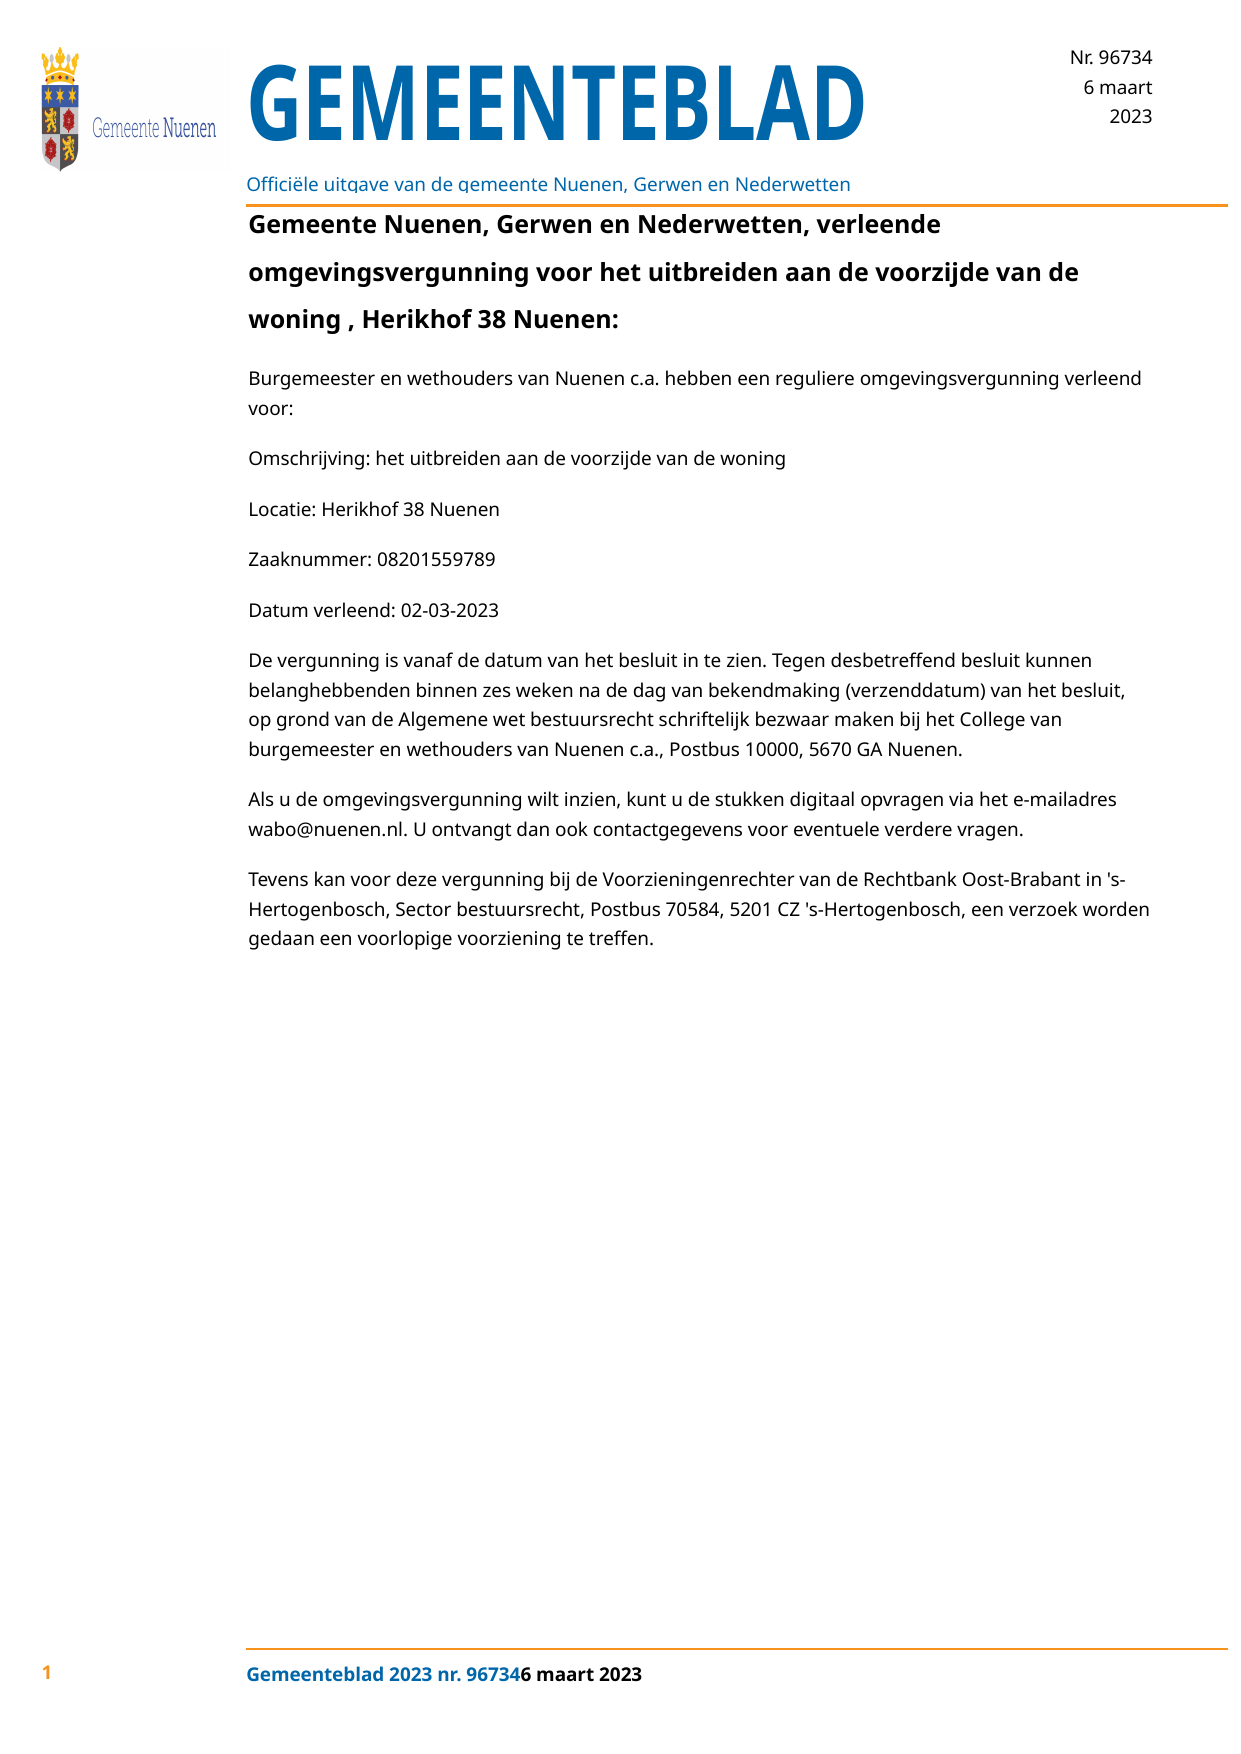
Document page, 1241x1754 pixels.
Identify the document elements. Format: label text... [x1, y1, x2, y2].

text De vergunning is vanaf de datum van het besluit in te zien. Tegen desbetreffend besluit kunnen belanghebbenden binnen zes weken na de dag van bekendmaking (verzenddatum) van het besluit, op grond van de Algemene wet bestuursrecht schriftelijk bezwaar maken bij het College van burgemeester en wethouders van Nuenen c.a., Postbus 10000, 5670 GA Nuenen. [248, 647, 1152, 762]
text Tevens kan voor deze vergunning bij de Voorzieningenrechter van de Rechtbank Oost-Brabant in 's-Hertogenbosch, Sector bestuursrecht, Postbus 70584, 5201 CZ 's-Hertogenbosch, een verzoek worden gedaan een voorlopige voorziening te treffen. [248, 866, 1152, 951]
text Als u de omgevingsvergunning wilt inzien, kunt u de stukken digitaal opvragen via het e-mailadres wabo@nuenen.nl. U ontvangt dan ook contactgegevens voor eventuele verdere vragen. [248, 786, 1152, 842]
text Locatie: Herikhof 38 Nuenen [248, 496, 1152, 522]
text Datum verleend: 02-03-2023 [248, 597, 1152, 622]
text Zaaknummer: 08201559789 [248, 546, 1152, 572]
text Burgemeester en wethouders van Nuenen c.a. hebben een reguliere omgevingsvergunning verleend voor: [248, 366, 1152, 421]
text Omschrijving: het uitbreiden aan de voorzijde van de woning [248, 446, 1152, 471]
picture [41, 47, 231, 172]
text Gemeente Nuenen, Gerwen en Nederwetten, verleende omgevingsvergunning voor het uitbreiden aan de voorzijde van de woning , Herikhof 38 Nuenen: [248, 207, 1152, 336]
